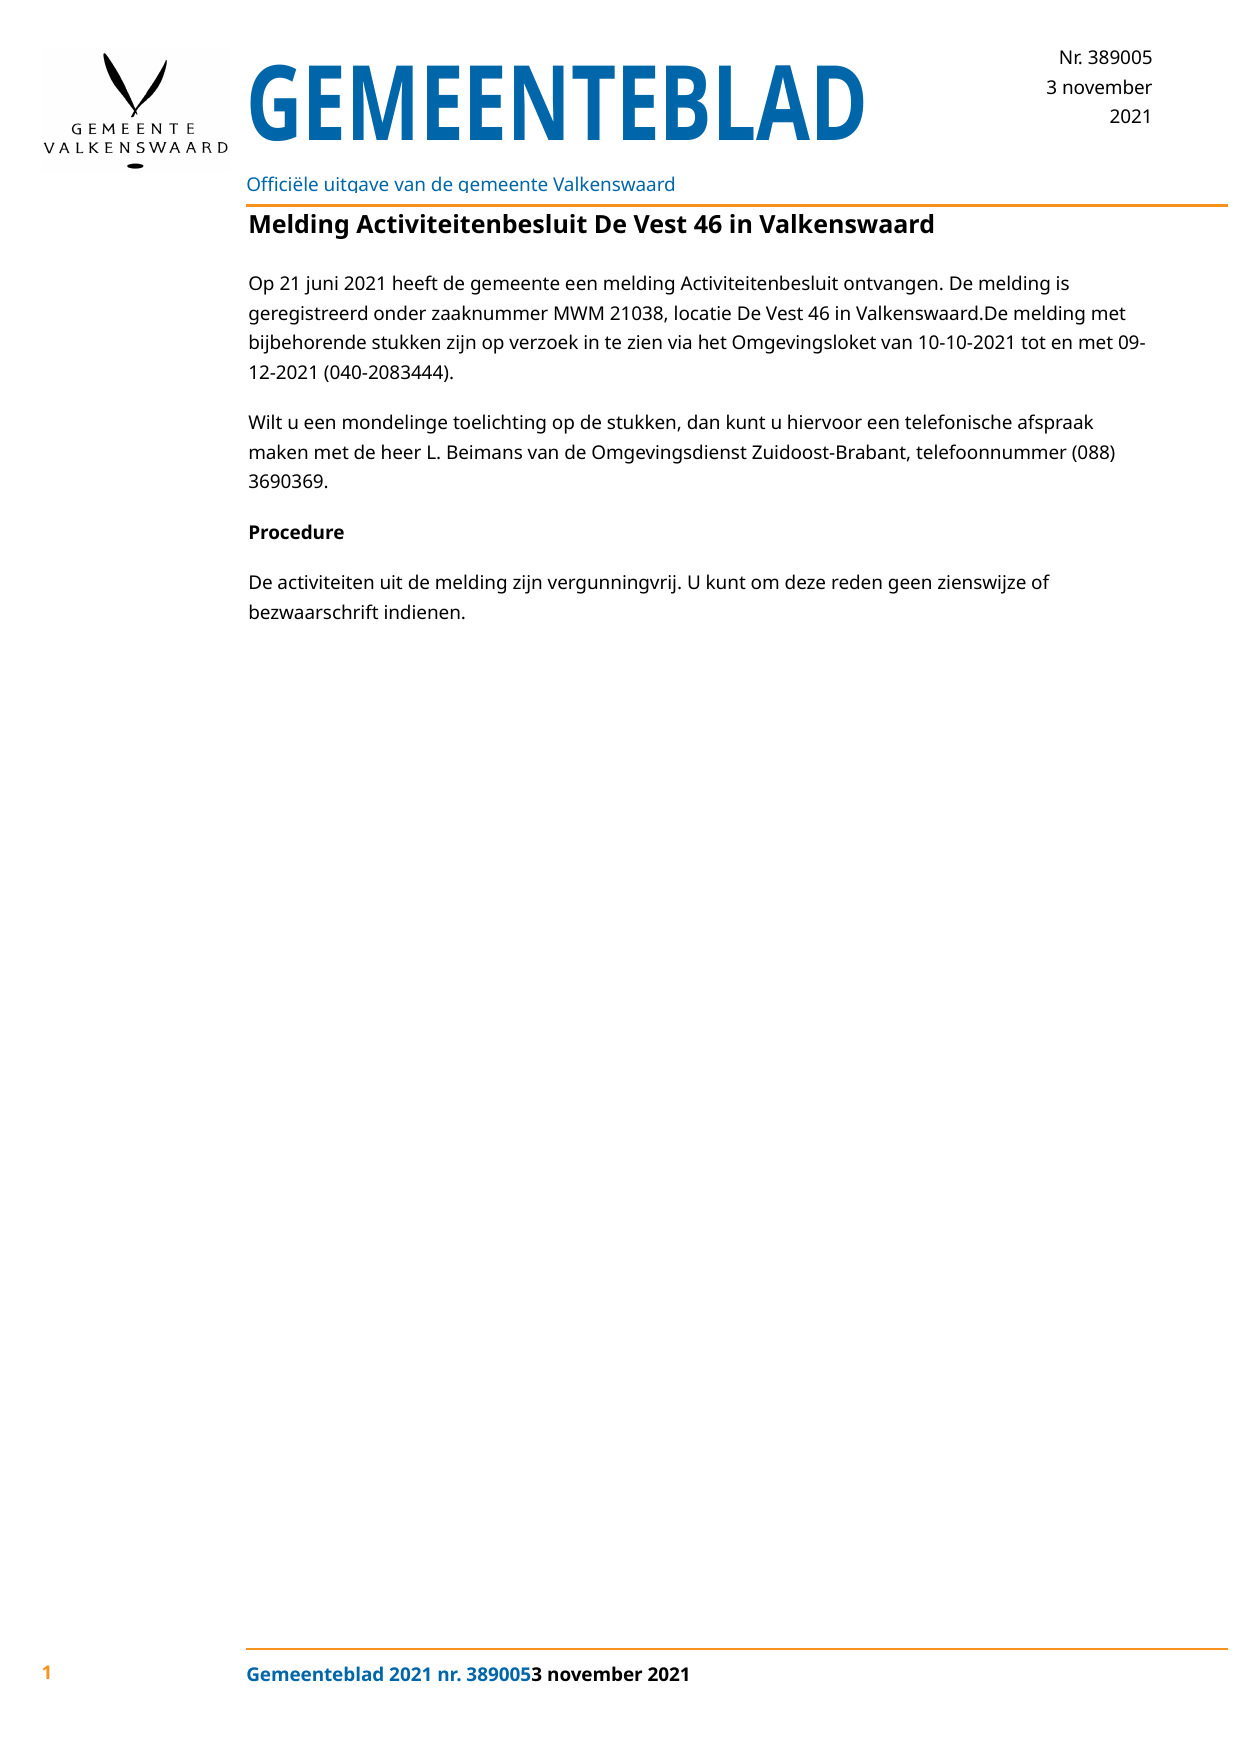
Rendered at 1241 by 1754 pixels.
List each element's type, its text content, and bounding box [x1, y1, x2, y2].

text Procedure [248, 519, 1152, 545]
text Op 21 juni 2021 heeft de gemeente een melding Activiteitenbesluit ontvangen. De melding is geregistreerd onder zaaknummer MWM 21038, locatie De Vest 46 in Valkenswaard.De melding met bijbehorende stukken zijn op verzoek in te zien via het Omgevingsloket van 10-10-2021 tot en met 09-12-2021 (040-2083444). [248, 270, 1152, 385]
picture [41, 47, 231, 172]
text Wilt u een mondelinge toelichting op de stukken, dan kunt u hiervoor een telefonische afspraak maken met de heer L. Beimans van de Omgevingsdienst Zuidoost-Brabant, telefoonnummer (088) 3690369. [248, 409, 1152, 494]
text De activiteiten uit de melding zijn vergunningvrij. U kunt om deze reden geen zienswijze of bezwaarschrift indienen. [248, 569, 1152, 625]
text Melding Activiteitenbesluit De Vest 46 in Valkenswaard [248, 207, 1152, 241]
